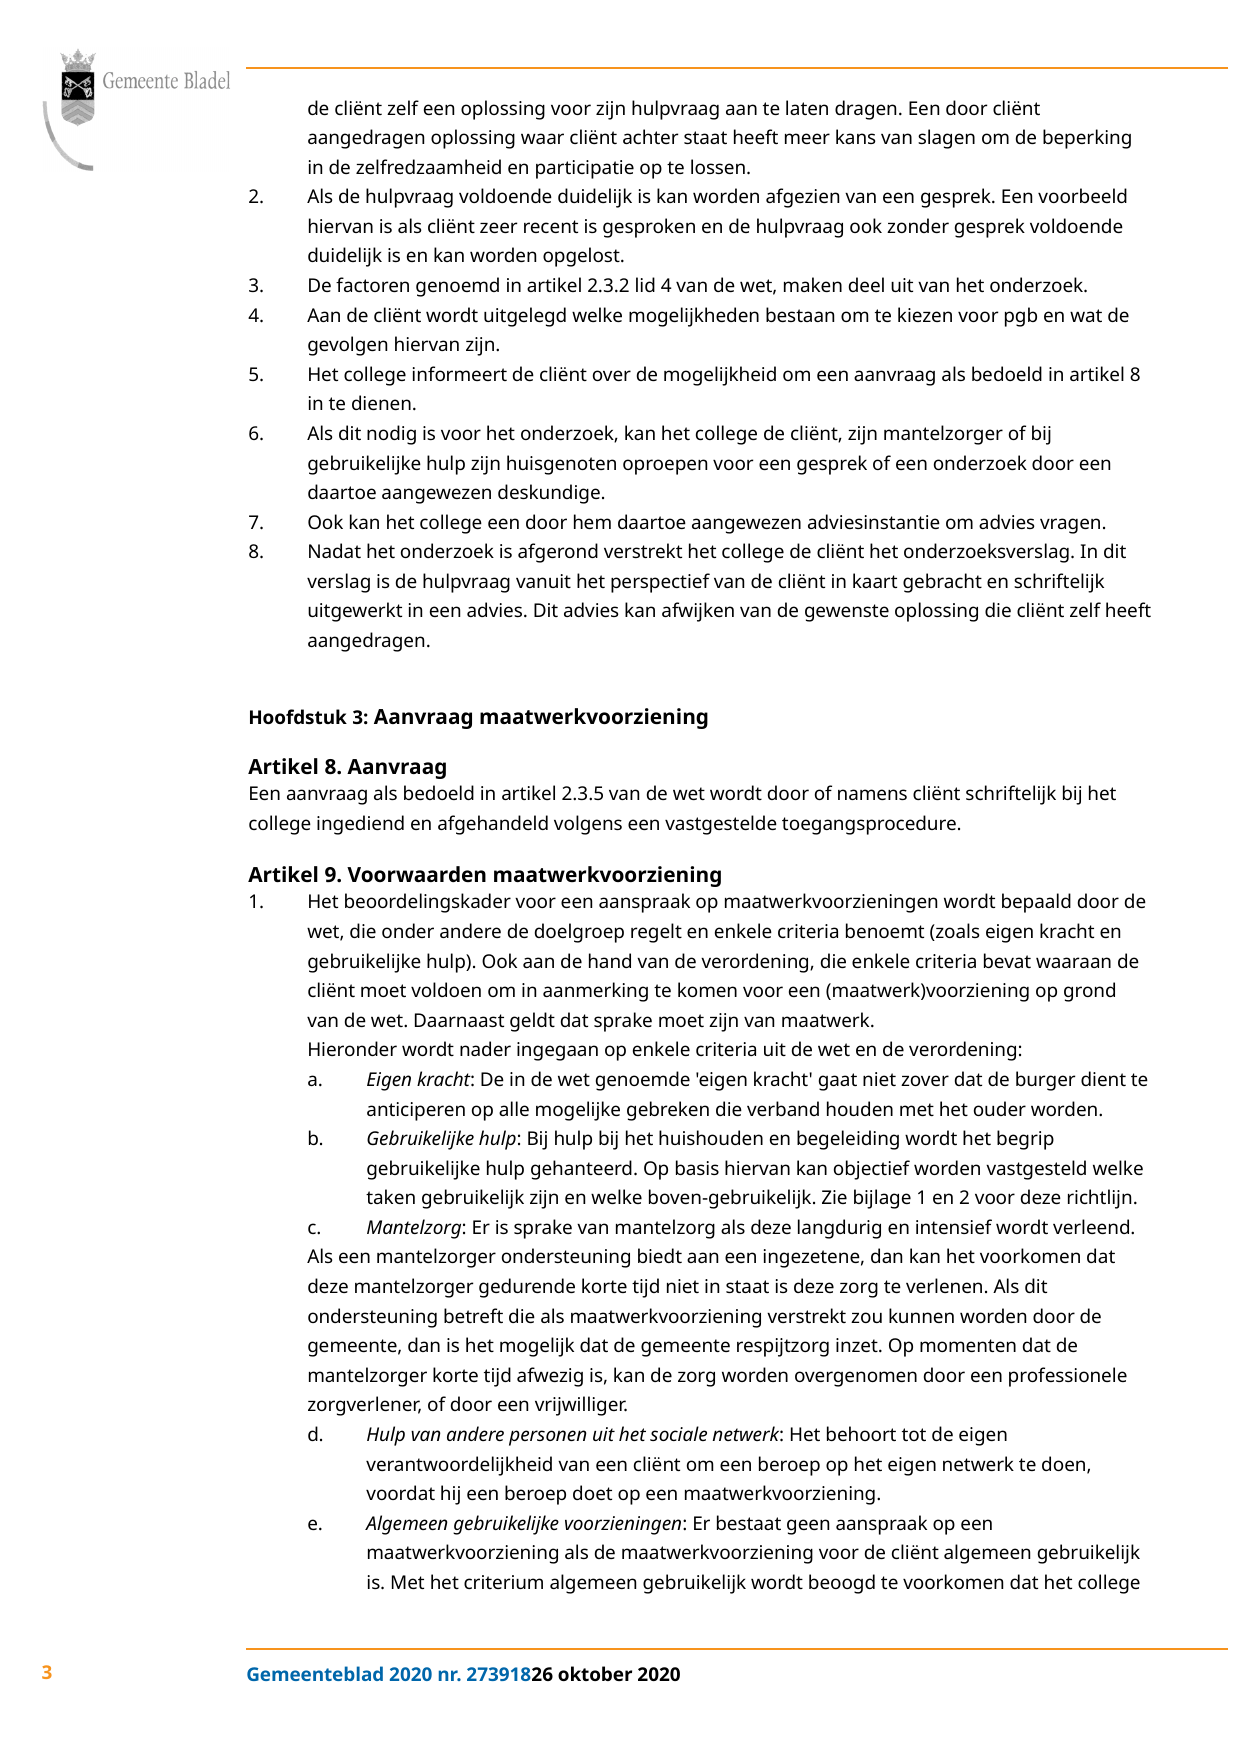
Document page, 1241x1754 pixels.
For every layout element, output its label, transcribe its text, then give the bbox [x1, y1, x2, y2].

list Hieronder wordt nader ingegaan op enkele criteria uit de wet en de verordening: [248, 1037, 1152, 1062]
list de cliënt zelf een oplossing voor zijn hulpvraag aan te laten dragen. Een door cliënt aangedragen oplossing waar cliënt achter staat heeft meer kans van slagen om de beperking in de zelfredzaamheid en participatie op te lossen. [248, 95, 1152, 180]
list Mantelzorg: Er is sprake van mantelzorg als deze langdurig en intensief wordt verleend. [307, 1214, 1152, 1240]
picture [41, 47, 231, 172]
list Algemeen gebruikelijke voorzieningen: Er bestaat geen aanspraak op een maatwerkvoorziening als de maatwerkvoorziening voor de cliënt algemeen gebruikelijk is. Met het criterium algemeen gebruikelijk wordt beoogd te voorkomen dat het college [307, 1510, 1152, 1595]
list Nadat het onderzoek is afgerond verstrekt het college de cliënt het onderzoeksverslag. In dit verslag is de hulpvraag vanuit het perspectief van de cliënt in kaart gebracht en schriftelijk uitgewerkt in een advies. Dit advies kan afwijken van de gewenste oplossing die cliënt zelf heeft aangedragen. [248, 538, 1152, 653]
text Hoofdstuk 3: Aanvraag maatwerkvoorziening [248, 702, 1152, 731]
list Het beoordelingskader voor een aanspraak op maatwerkvoorzieningen wordt bepaald door de wet, die onder andere de doelgroep regelt en enkele criteria benoemt (zoals eigen kracht en gebruikelijke hulp). Ook aan de hand van de verordening, die enkele criteria bevat waaraan de cliënt moet voldoen om in aanmerking te komen voor een (maatwerk)voorziening op grond van de wet. Daarnaast geldt dat sprake moet zijn van maatwerk. [248, 889, 1152, 1033]
text Artikel 8. Aanvraag [248, 752, 1152, 780]
list De factoren genoemd in artikel 2.3.2 lid 4 van de wet, maken deel uit van het onderzoek. [248, 272, 1152, 298]
list Eigen kracht: De in de wet genoemde 'eigen kracht' gaat niet zover dat de burger dient te anticiperen op alle mogelijke gebreken die verband houden met het ouder worden. [307, 1066, 1152, 1121]
list Hulp van andere personen uit het sociale netwerk: Het behoort tot de eigen verantwoordelijkheid van een cliënt om een beroep op het eigen netwerk te doen, voordat hij een beroep doet op een maatwerkvoorziening. [307, 1421, 1152, 1506]
text Een aanvraag als bedoeld in artikel 2.3.5 van de wet wordt door of namens cliënt schriftelijk bij het college ingediend en afgehandeld volgens een vastgestelde toegangsprocedure. [248, 780, 1152, 836]
list Het college informeert de cliënt over de mogelijkheid om een aanvraag als bedoeld in artikel 8 in te dienen. [248, 361, 1152, 416]
list Aan de cliënt wordt uitgelegd welke mogelijkheden bestaan om te kiezen voor pgb en wat de gevolgen hiervan zijn. [248, 302, 1152, 357]
list Ook kan het college een door hem daartoe aangewezen adviesinstantie om advies vragen. [248, 509, 1152, 535]
text Artikel 9. Voorwaarden maatwerkvoorziening [248, 860, 1152, 889]
list Als dit nodig is voor het onderzoek, kan het college de cliënt, zijn mantelzorger of bij gebruikelijke hulp zijn huisgenoten oproepen voor een gesprek of een onderzoek door een daartoe aangewezen deskundige. [248, 420, 1152, 505]
list Als de hulpvraag voldoende duidelijk is kan worden afgezien van een gesprek. Een voorbeeld hiervan is als cliënt zeer recent is gesproken en de hulpvraag ook zonder gesprek voldoende duidelijk is en kan worden opgelost. [248, 183, 1152, 268]
list Gebruikelijke hulp: Bij hulp bij het huishouden en begeleiding wordt het begrip gebruikelijke hulp gehanteerd. Op basis hiervan kan objectief worden vastgesteld welke taken gebruikelijk zijn en welke boven-gebruikelijk. Zie bijlage 1 en 2 voor deze richtlijn. [307, 1125, 1152, 1210]
list Als een mantelzorger ondersteuning biedt aan een ingezetene, dan kan het voorkomen dat deze mantelzorger gedurende korte tijd niet in staat is deze zorg te verlenen. Als dit ondersteuning betreft die als maatwerkvoorziening verstrekt zou kunnen worden door de gemeente, dan is het mogelijk dat de gemeente respijtzorg inzet. Op momenten dat de mantelzorger korte tijd afwezig is, kan de zorg worden overgenomen door een professionele zorgverlener, of door een vrijwilliger. [248, 1244, 1152, 1417]
